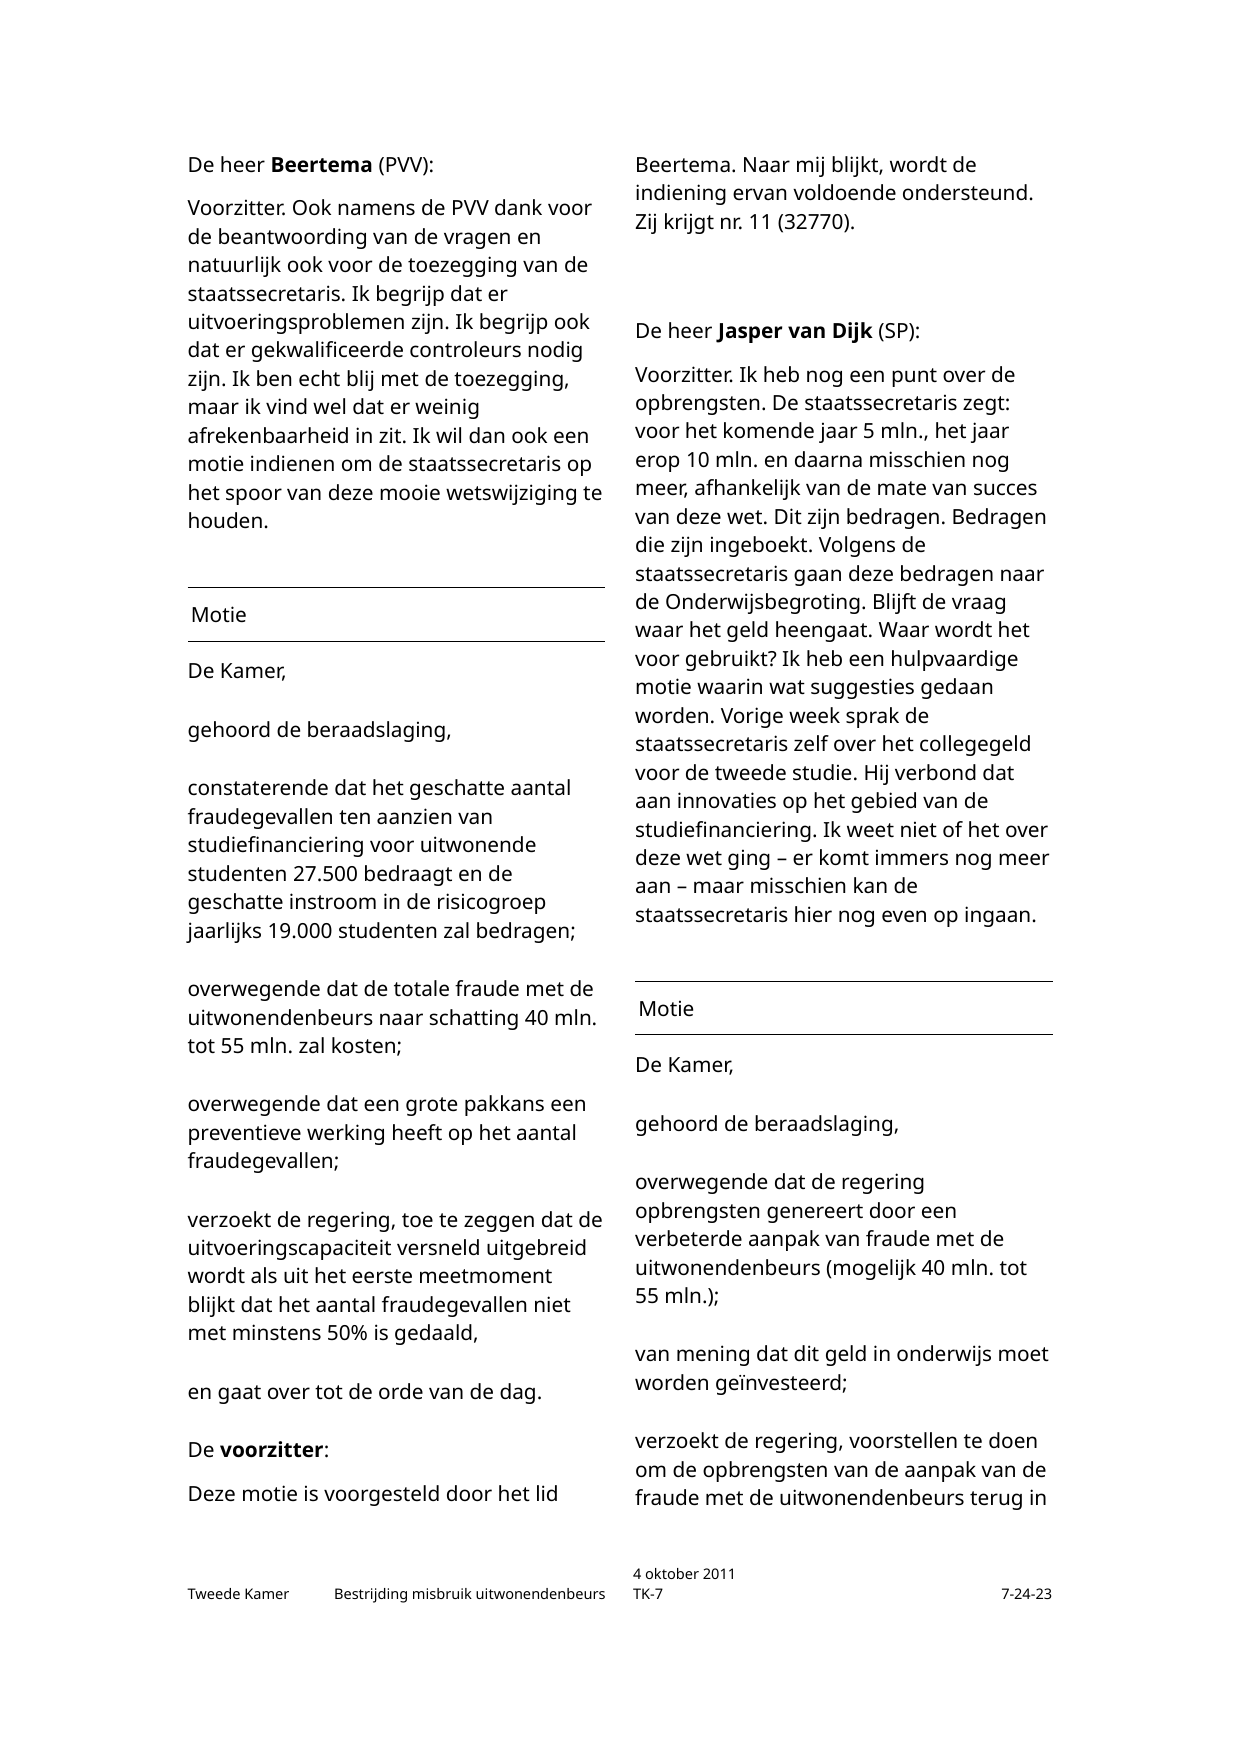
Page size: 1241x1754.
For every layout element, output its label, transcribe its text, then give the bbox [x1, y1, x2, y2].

text gehoord de beraadslaging, [635, 1109, 1053, 1137]
text De heer Jasper van Dijk (SP): [635, 316, 1053, 345]
text  [635, 265, 1053, 294]
text overwegende dat de totale fraude met de uitwonendenbeurs naar schatting 40 mln. tot 55 mln. zal kosten; [187, 974, 605, 1059]
text gehoord de beraadslaging, [187, 715, 605, 743]
text Beertema. Naar mij blijkt, wordt de indiening ervan voldoende ondersteund. [635, 150, 1053, 207]
text van mening dat dit geld in onderwijs moet worden geïnvesteerd; [635, 1339, 1053, 1396]
subtitle Motie [635, 982, 1053, 1034]
text Voorzitter. Ook namens de PVV dank voor de beantwoording van de vragen en natuurlijk ook voor de toezegging van de staatssecretaris. Ik begrijp dat er uitvoeringsproblemen zijn. Ik begrijp ook dat er gekwalificeerde controleurs nodig zijn. Ik ben echt blij met de toezegging, maar ik vind wel dat er weinig afrekenbaarheid in zit. Ik wil dan ook een motie indienen om de staatssecretaris op het spoor van deze mooie wetswijziging te houden. [187, 193, 605, 535]
text Voorzitter. Ik heb nog een punt over de opbrengsten. De staatssecretaris zegt: voor het komende jaar 5 mln., het jaar erop 10 mln. en daarna misschien nog meer, afhankelijk van de mate van succes van deze wet. Dit zijn bedragen. Bedragen die zijn ingeboekt. Volgens de staatssecretaris gaan deze bedragen naar de Onderwijsbegroting. Blijft de vraag waar het geld heengaat. Waar wordt het voor gebruikt? Ik heb een hulpvaardige motie waarin wat suggesties gedaan worden. Vorige week sprak de staatssecretaris zelf over het collegegeld voor de tweede studie. Hij verbond dat aan innovaties op het gebied van de studiefinanciering. Ik weet niet of het over deze wet ging – er komt immers nog meer aan – maar misschien kan de staatssecretaris hier nog even op ingaan. [635, 360, 1053, 928]
text Deze motie is voorgesteld door het lid [187, 1479, 605, 1507]
text overwegende dat een grote pakkans een preventieve werking heeft op het aantal fraudegevallen; [187, 1089, 605, 1175]
text verzoekt de regering, toe te zeggen dat de uitvoeringscapaciteit versneld uitgebreid wordt als uit het eerste meetmoment blijkt dat het aantal fraudegevallen niet met minstens 50% is gedaald, [187, 1205, 605, 1347]
text constaterende dat het geschatte aantal fraudegevallen ten aanzien van studiefinanciering voor uitwonende studenten 27.500 bedraagt en de geschatte instroom in de risicogroep jaarlijks 19.000 studenten zal bedragen; [187, 773, 605, 944]
text De Kamer, [187, 657, 605, 685]
subtitle Motie [187, 588, 605, 642]
text De Kamer, [635, 1050, 1053, 1079]
text De heer Beertema (PVV): [187, 150, 605, 178]
text De voorzitter: [187, 1435, 605, 1464]
text verzoekt de regering, voorstellen te doen om de opbrengsten van de aanpak van de fraude met de uitwonendenbeurs terug in [635, 1426, 1053, 1512]
text en gaat over tot de orde van de dag. [187, 1377, 605, 1405]
text Zij krijgt nr. 11 (32770). [635, 207, 1053, 235]
text overwegende dat de regering opbrengsten genereert door een verbeterde aanpak van fraude met de uitwonendenbeurs (mogelijk 40 mln. tot 55 mln.); [635, 1167, 1053, 1309]
